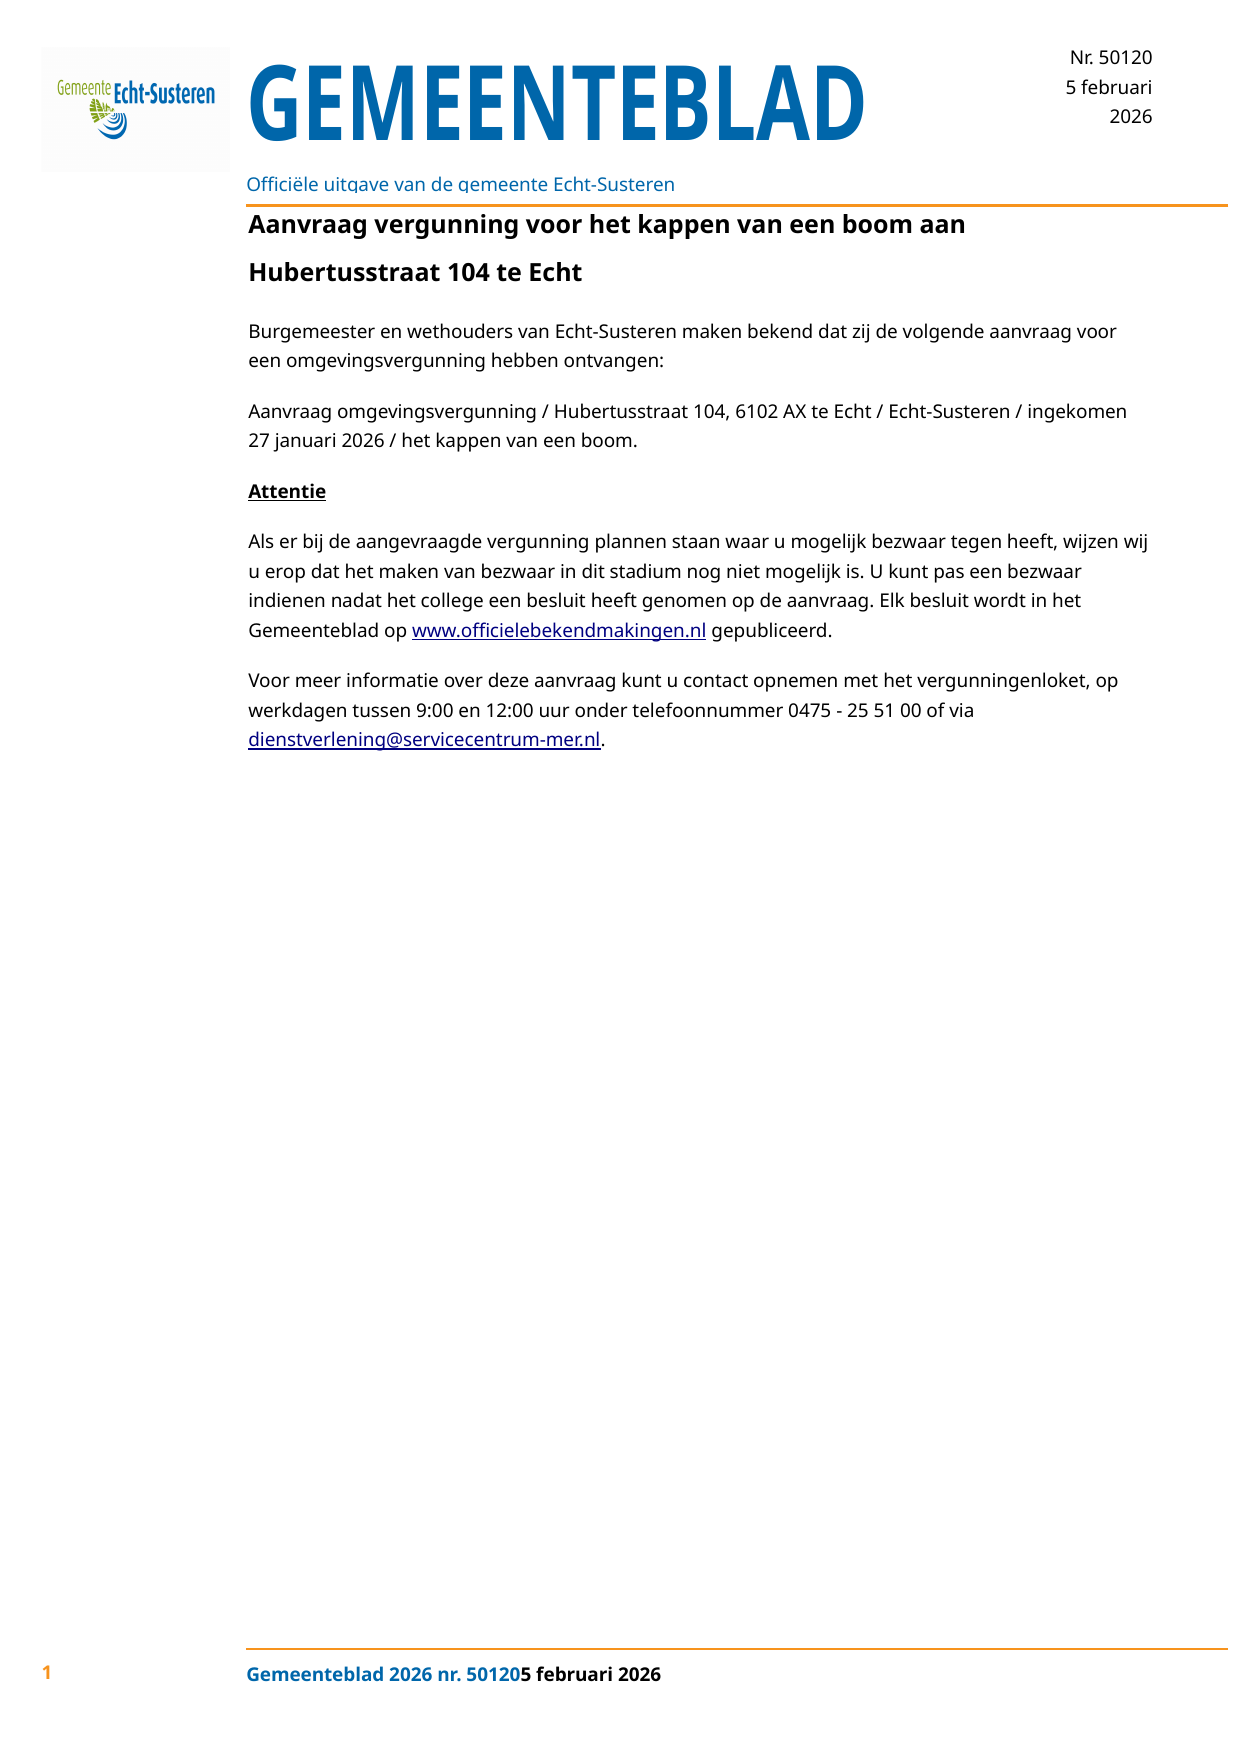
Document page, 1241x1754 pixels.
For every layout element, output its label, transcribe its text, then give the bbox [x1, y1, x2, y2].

text Voor meer informatie over deze aanvraag kunt u contact opnemen met het vergunningenloket, op werkdagen tussen 9:00 en 12:00 uur onder telefoonnummer 0475 - 25 51 00 of via dienstverlening@servicecentrum-mer.nl. [248, 667, 1152, 752]
text Attentie [248, 478, 1152, 504]
picture [41, 47, 231, 172]
text Als er bij de aangevraagde vergunning plannen staan waar u mogelijk bezwaar tegen heeft, wijzen wij u erop dat het maken van bezwaar in dit stadium nog niet mogelijk is. U kunt pas een bezwaar indienen nadat het college een besluit heeft genomen op de aanvraag. Elk besluit wordt in het Gemeenteblad op www.officielebekendmakingen.nl gepubliceerd. [248, 528, 1152, 643]
text Aanvraag omgevingsvergunning / Hubertusstraat 104, 6102 AX te Echt / Echt-Susteren / ingekomen 27 januari 2026 / het kappen van een boom. [248, 398, 1152, 453]
text Aanvraag vergunning voor het kappen van een boom aan Hubertusstraat 104 te Echt [248, 207, 1152, 288]
text Burgemeester en wethouders van Echt-Susteren maken bekend dat zij de volgende aanvraag voor een omgevingsvergunning hebben ontvangen: [248, 318, 1152, 373]
